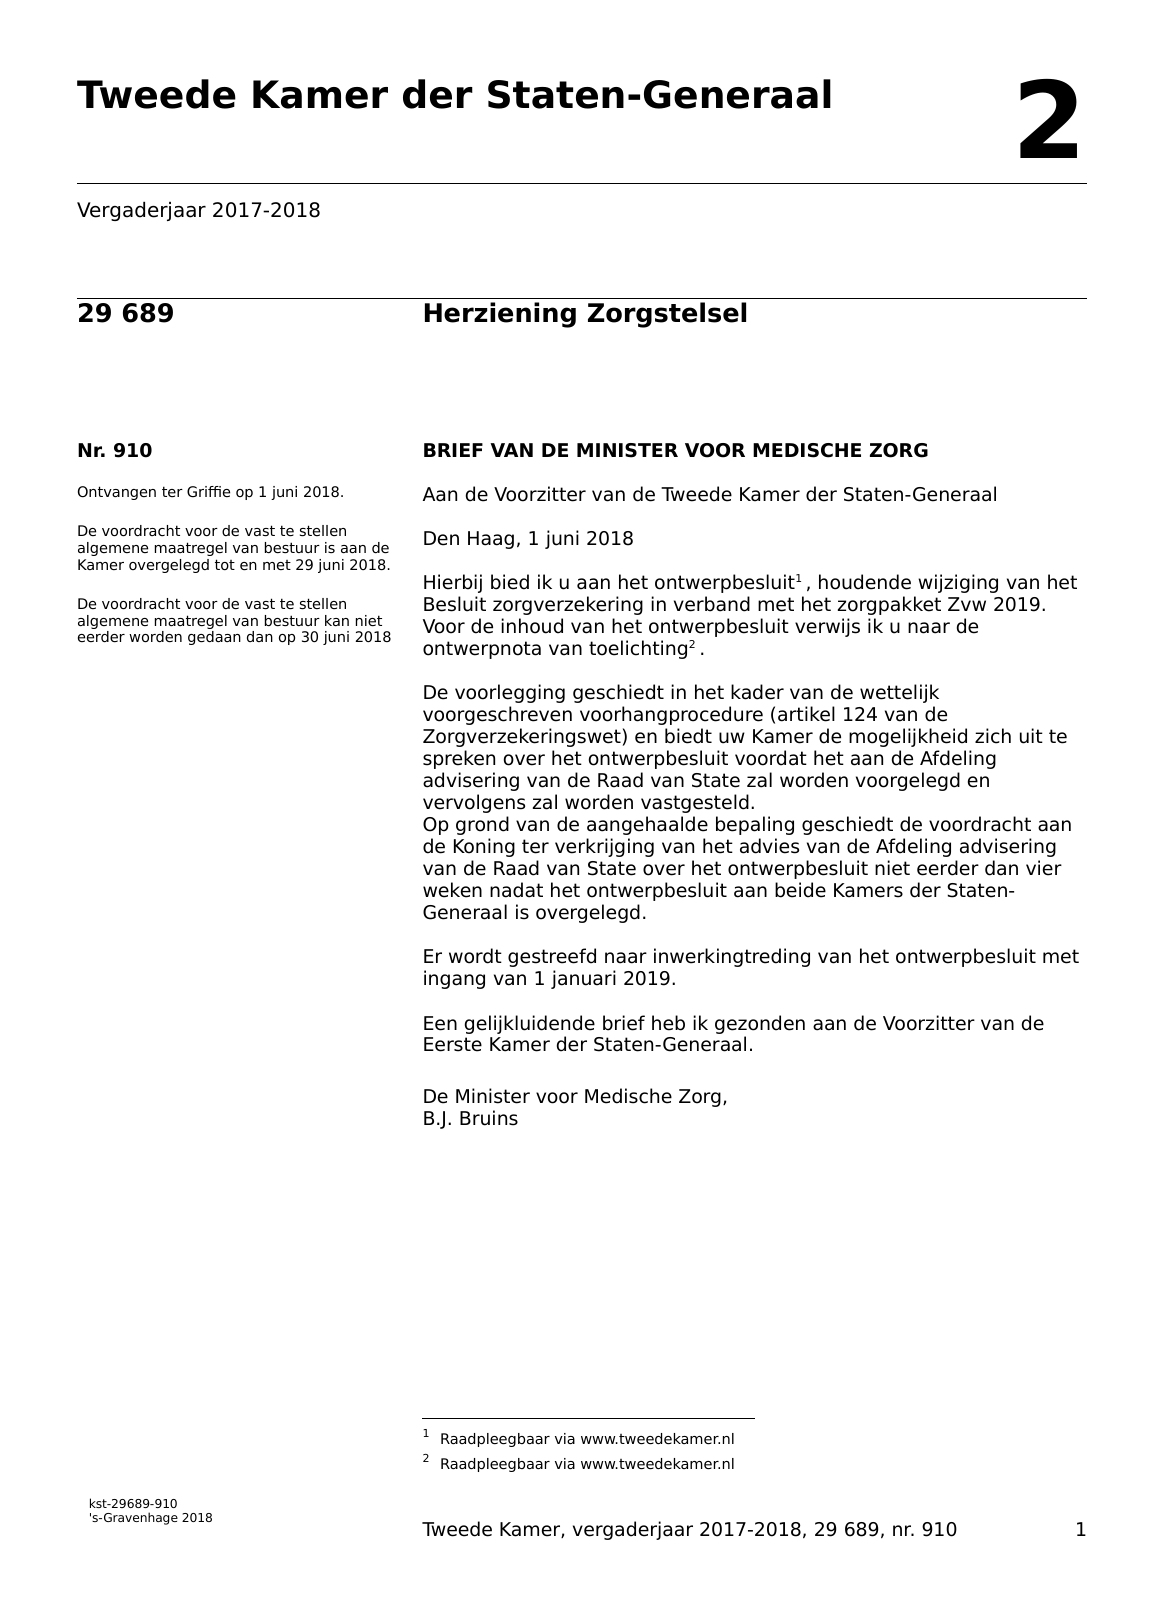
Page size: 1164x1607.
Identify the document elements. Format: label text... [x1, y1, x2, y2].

table_cell Vergaderjaar 2017-2018 [77, 184, 1087, 298]
text De voorlegging geschiedt in het kader van de wettelijk voorgeschreven voorhangprocedure (artikel 124 van de Zorgverzekeringswet) en biedt uw Kamer de mogelijkheid zich uit te spreken over het ontwerpbesluit voordat het aan de Afdeling advisering van de Raad van State zal worden voorgelegd en vervolgens zal worden vastgesteld. [422, 682, 1087, 814]
text Op grond van de aangehaalde bepaling geschiedt de voordracht aan de Koning ter verkrijging van het advies van de Afdeling advisering van de Raad van State over het ontwerpbesluit niet eerder dan vier weken nadat het ontwerpbesluit aan beide Kamers der Staten-Generaal is overgelegd. [422, 814, 1087, 924]
text 's-Gravenhage 2018 [88, 1511, 323, 1525]
text kst-29689-910 [88, 1497, 323, 1511]
text Raadpleegbaar via www.tweedekamer.nl [422, 1452, 1087, 1474]
text [77, 501, 399, 523]
text Hierbij bied ik u aan het ontwerpbesluit, houdende wijziging van het Besluit zorgverzekering in verband met het zorgpakket Zvw 2019. Voor de inhoud van het ontwerpbesluit verwijs ik u naar de ontwerpnota van toelichting. [422, 572, 1087, 660]
text Aan de Voorzitter van de Tweede Kamer der Staten-Generaal [422, 484, 1087, 506]
text De Minister voor Medische Zorg, B.J. Bruins [422, 1086, 1087, 1130]
text De voordracht voor de vast te stellen algemene maatregel van bestuur kan niet eerder worden gedaan dan op 30 juni 2018 [77, 596, 399, 646]
table_header Tweede Kamer der Staten-Generaal [77, 59, 886, 183]
text Een gelijkluidende brief heb ik gezonden aan de Voorzitter van de Eerste Kamer der Staten-Generaal. [422, 1012, 1087, 1056]
subtitle Nr. 910 BRIEF VAN DE MINISTER VOOR MEDISCHE ZORG [77, 440, 1087, 462]
text De voordracht voor de vast te stellen algemene maatregel van bestuur is aan de Kamer overgelegd tot en met 29 juni 2018. [77, 523, 399, 573]
text Den Haag, 1 juni 2018 [422, 528, 1087, 550]
subtitle 29 689 Herziening Zorgstelsel [77, 299, 1087, 329]
text Er wordt gestreefd naar inwerkingtreding van het ontwerpbesluit met ingang van 1 januari 2019. [422, 946, 1087, 990]
text Raadpleegbaar via www.tweedekamer.nl [422, 1427, 1087, 1449]
text Ontvangen ter Griffie op 1 juni 2018. [77, 484, 399, 501]
table_header 2 [886, 59, 1087, 183]
text [77, 573, 399, 596]
